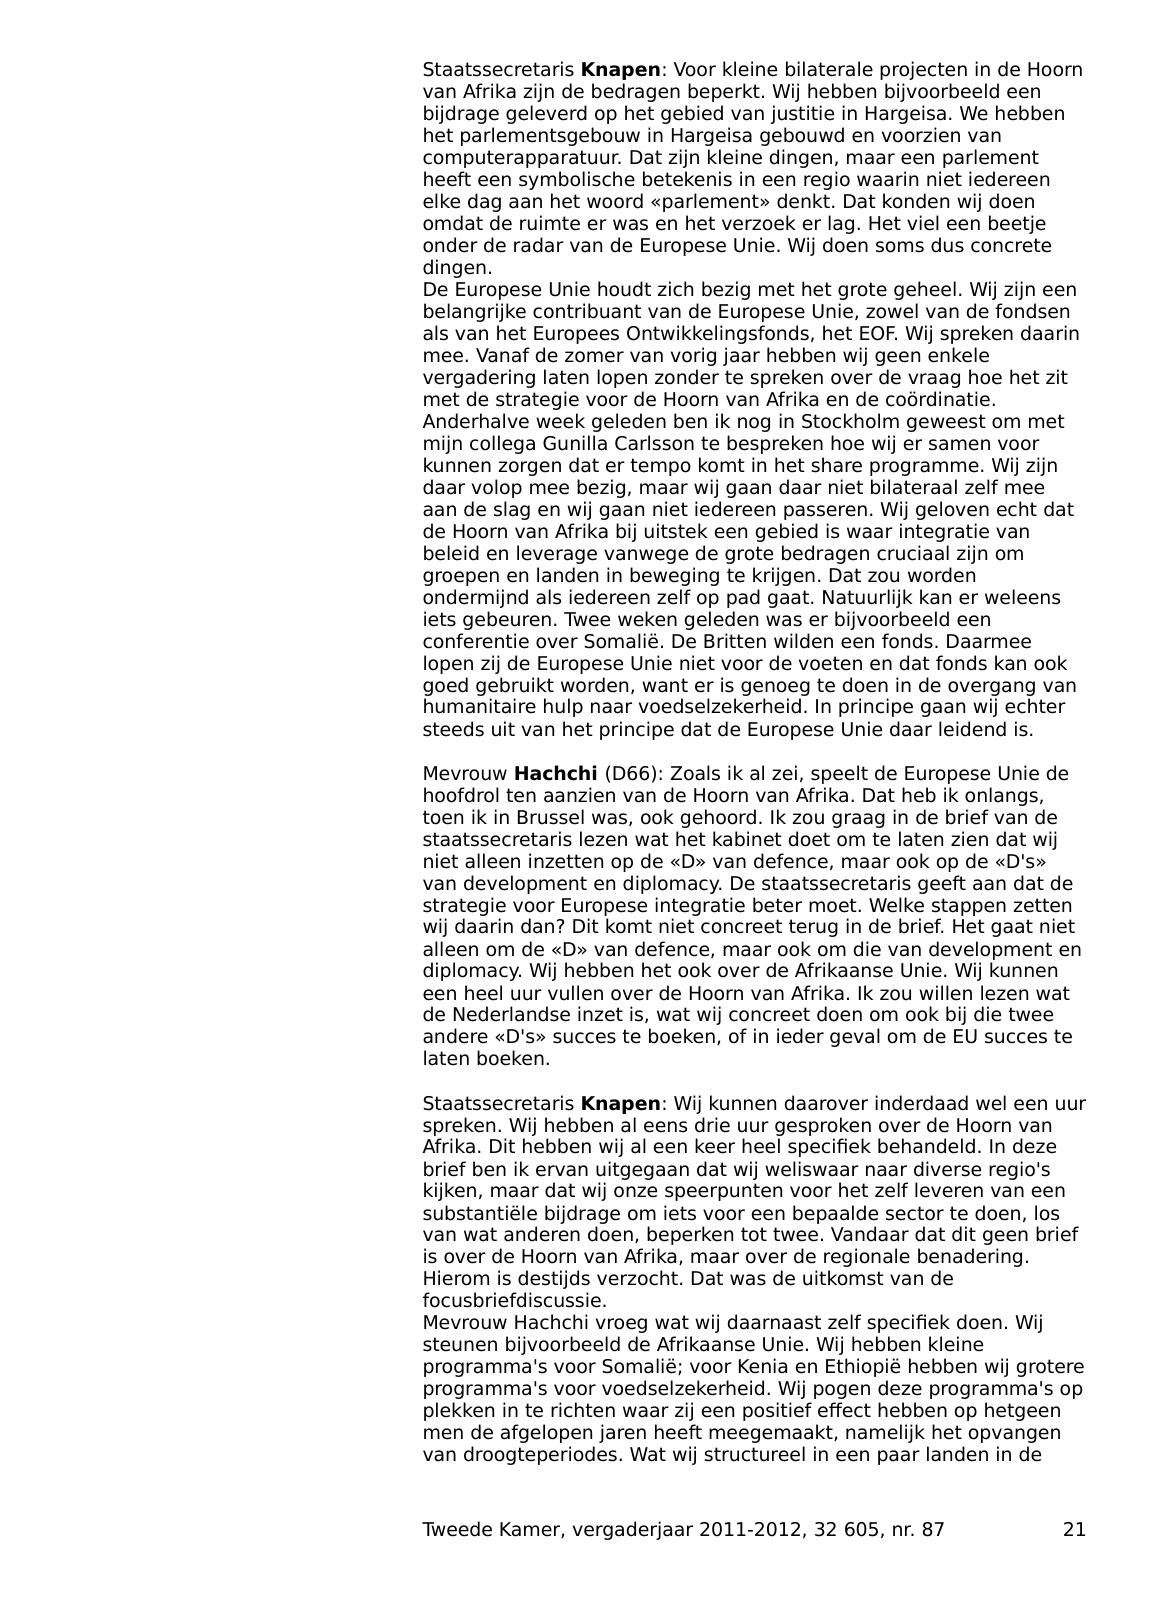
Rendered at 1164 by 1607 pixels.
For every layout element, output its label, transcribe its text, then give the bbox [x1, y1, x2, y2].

text Staatssecretaris Knapen: Voor kleine bilaterale projecten in de Hoorn van Afrika zijn de bedragen beperkt. Wij hebben bijvoorbeeld een bijdrage geleverd op het gebied van justitie in Hargeisa. We hebben het parlementsgebouw in Hargeisa gebouwd en voorzien van computerapparatuur. Dat zijn kleine dingen, maar een parlement heeft een symbolische betekenis in een regio waarin niet iedereen elke dag aan het woord «parlement» denkt. Dat konden wij doen omdat de ruimte er was en het verzoek er lag. Het viel een beetje onder de radar van de Europese Unie. Wij doen soms dus concrete dingen. [422, 59, 1087, 279]
text Mevrouw Hachchi vroeg wat wij daarnaast zelf specifiek doen. Wij steunen bijvoorbeeld de Afrikaanse Unie. Wij hebben kleine programma's voor Somalië; voor Kenia en Ethiopië hebben wij grotere programma's voor voedselzekerheid. Wij pogen deze programma's op plekken in te richten waar zij een positief effect hebben op hetgeen men de afgelopen jaren heeft meegemaakt, namelijk het opvangen van droogteperiodes. Wat wij structureel in een paar landen in de [422, 1312, 1087, 1466]
text Staatssecretaris Knapen: Wij kunnen daarover inderdaad wel een uur spreken. Wij hebben al eens drie uur gesproken over de Hoorn van Afrika. Dit hebben wij al een keer heel specifiek behandeld. In deze brief ben ik ervan uitgegaan dat wij weliswaar naar diverse regio's kijken, maar dat wij onze speerpunten voor het zelf leveren van een substantiële bijdrage om iets voor een bepaalde sector te doen, los van wat anderen doen, beperken tot twee. Vandaar dat dit geen brief is over de Hoorn van Afrika, maar over de regionale benadering. Hierom is destijds verzocht. Dat was de uitkomst van de focusbriefdiscussie. [422, 1092, 1087, 1312]
text De Europese Unie houdt zich bezig met het grote geheel. Wij zijn een belangrijke contribuant van de Europese Unie, zowel van de fondsen als van het Europees Ontwikkelingsfonds, het EOF. Wij spreken daarin mee. Vanaf de zomer van vorig jaar hebben wij geen enkele vergadering laten lopen zonder te spreken over de vraag hoe het zit met de strategie voor de Hoorn van Afrika en de coördinatie. Anderhalve week geleden ben ik nog in Stockholm geweest om met mijn collega Gunilla Carlsson te bespreken hoe wij er samen voor kunnen zorgen dat er tempo komt in het share programme. Wij zijn daar volop mee bezig, maar wij gaan daar niet bilateraal zelf mee aan de slag en wij gaan niet iedereen passeren. Wij geloven echt dat de Hoorn van Afrika bij uitstek een gebied is waar integratie van beleid en leverage vanwege de grote bedragen cruciaal zijn om groepen en landen in beweging te krijgen. Dat zou worden ondermijnd als iedereen zelf op pad gaat. Natuurlijk kan er weleens iets gebeuren. Twee weken geleden was er bijvoorbeeld een conferentie over Somalië. De Britten wilden een fonds. Daarmee lopen zij de Europese Unie niet voor de voeten en dat fonds kan ook goed gebruikt worden, want er is genoeg te doen in de overgang van humanitaire hulp naar voedselzekerheid. In principe gaan wij echter steeds uit van het principe dat de Europese Unie daar leidend is. [422, 279, 1087, 740]
text Mevrouw Hachchi (D66): Zoals ik al zei, speelt de Europese Unie de hoofdrol ten aanzien van de Hoorn van Afrika. Dat heb ik onlangs, toen ik in Brussel was, ook gehoord. Ik zou graag in de brief van de staatssecretaris lezen wat het kabinet doet om te laten zien dat wij niet alleen inzetten op de «D» van defence, maar ook op de «D's» van development en diplomacy. De staatssecretaris geeft aan dat de strategie voor Europese integratie beter moet. Welke stappen zetten wij daarin dan? Dit komt niet concreet terug in de brief. Het gaat niet alleen om de «D» van defence, maar ook om die van development en diplomacy. Wij hebben het ook over de Afrikaanse Unie. Wij kunnen een heel uur vullen over de Hoorn van Afrika. Ik zou willen lezen wat de Nederlandse inzet is, wat wij concreet doen om ook bij die twee andere «D's» succes te boeken, of in ieder geval om de EU succes te laten boeken. [422, 763, 1087, 1070]
